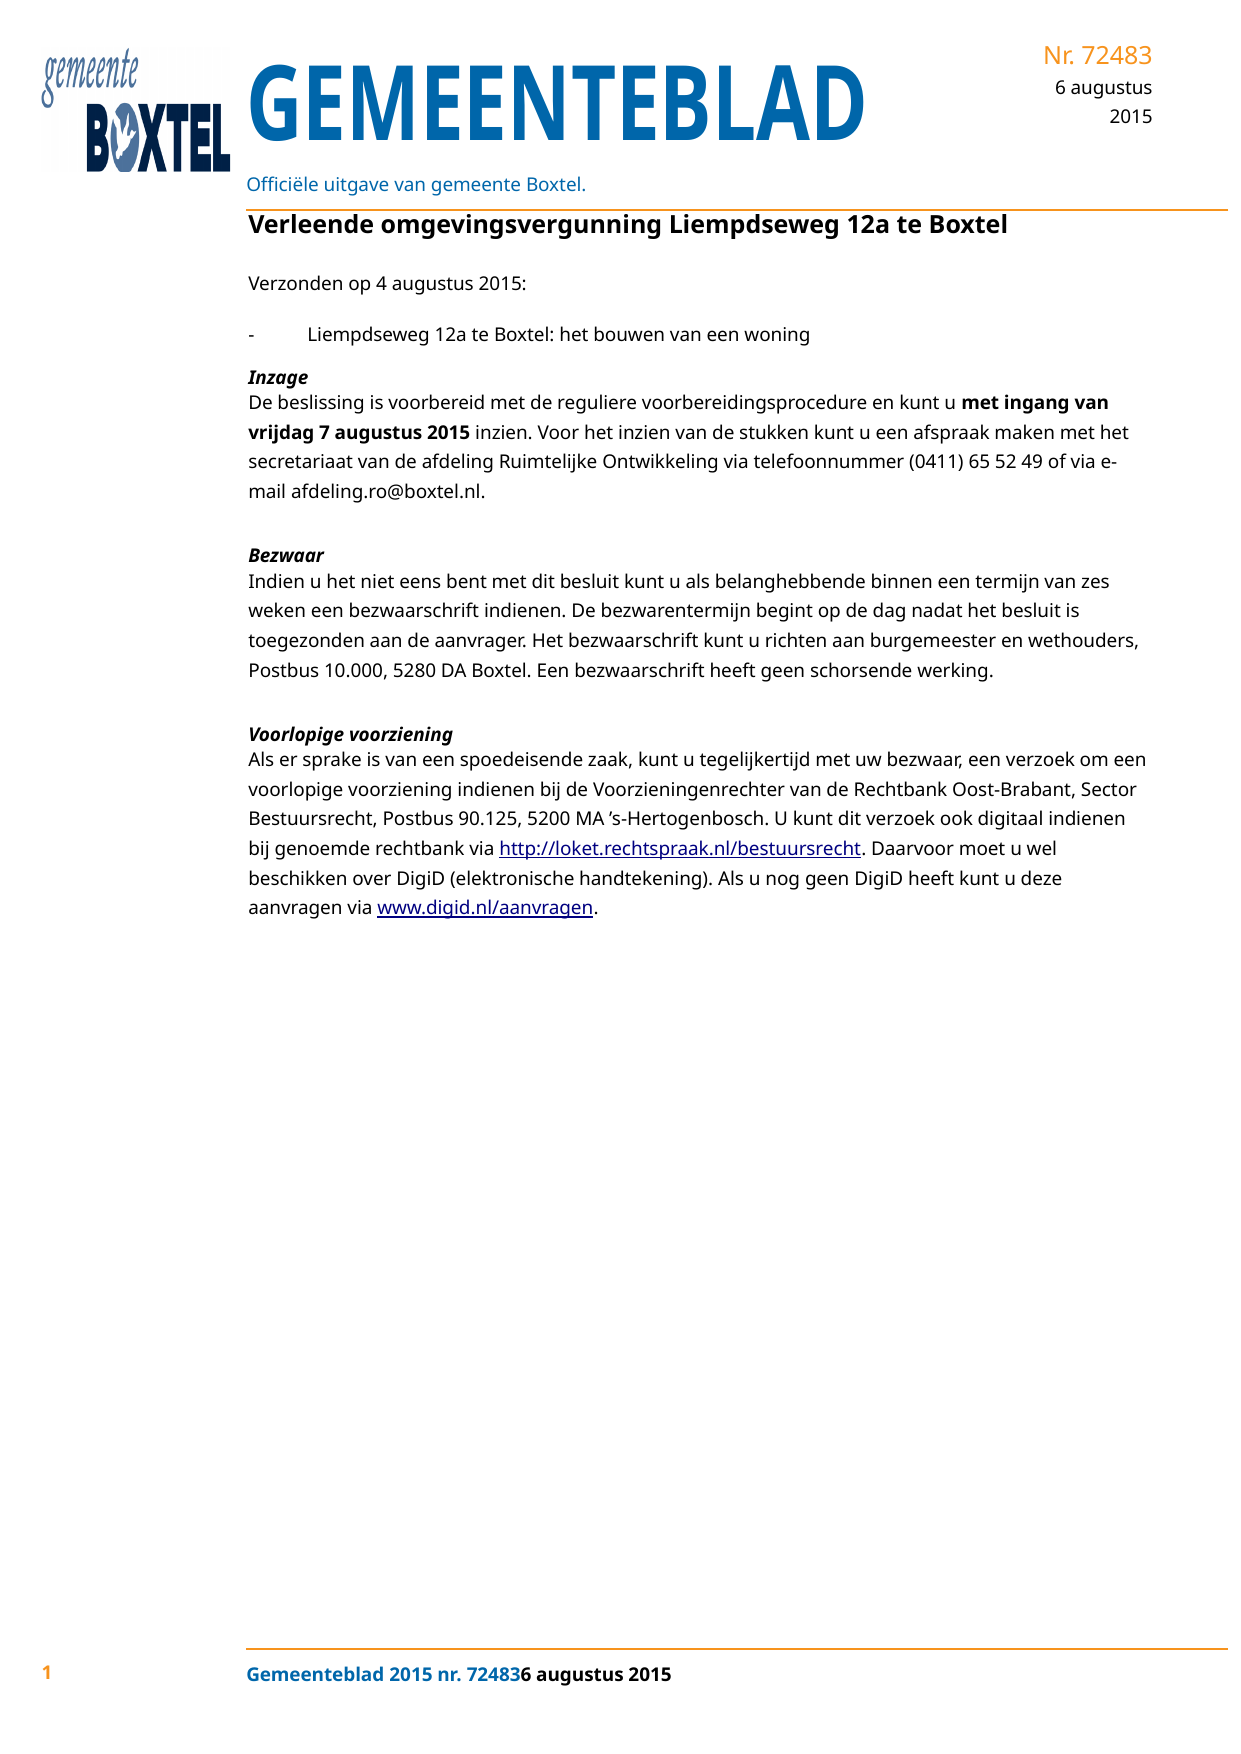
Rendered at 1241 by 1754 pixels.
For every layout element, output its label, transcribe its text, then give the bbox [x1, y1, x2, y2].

text Verleende omgevingsvergunning Liempdseweg 12a te Boxtel [248, 211, 1152, 241]
picture [41, 47, 231, 172]
text Bezwaar [248, 542, 1152, 568]
text Als er sprake is van een spoedeisende zaak, kunt u tegelijkertijd met uw bezwaar, een verzoek om een voorlopige voorziening indienen bij de Voorzieningenrechter van de Rechtbank Oost-Brabant, Sector Bestuursrecht, Postbus 90.125, 5200 MA ’s-Hertogenbosch. U kunt dit verzoek ook digitaal indienen bij genoemde rechtbank via http://loket.rechtspraak.nl/bestuursrecht. Daarvoor moet u wel beschikken over DigiD (elektronische handtekening). Als u nog geen DigiD heeft kunt u deze aanvragen via www.digid.nl/aanvragen. [248, 746, 1152, 920]
list Liempdseweg 12a te Boxtel: het bouwen van een woning [248, 321, 1152, 346]
text Inzage [248, 364, 1152, 389]
text Verzonden op 4 augustus 2015: [248, 270, 1152, 296]
text Indien u het niet eens bent met dit besluit kunt u als belanghebbende binnen een termijn van zes weken een bezwaarschrift indienen. De bezwarentermijn begint op de dag nadat het besluit is toegezonden aan de aanvrager. Het bezwaarschrift kunt u richten aan burgemeester en wethouders, Postbus 10.000, 5280 DA Boxtel. Een bezwaarschrift heeft geen schorsende werking. [248, 568, 1152, 682]
text De beslissing is voorbereid met de reguliere voorbereidingsprocedure en kunt u met ingang van vrijdag 7 augustus 2015 inzien. Voor het inzien van de stukken kunt u een afspraak maken met het secretariaat van de afdeling Ruimtelijke Ontwikkeling via telefoonnummer (0411) 65 52 49 of via e-mail afdeling.ro@boxtel.nl. [248, 389, 1152, 504]
text Voorlopige voorziening [248, 721, 1152, 746]
